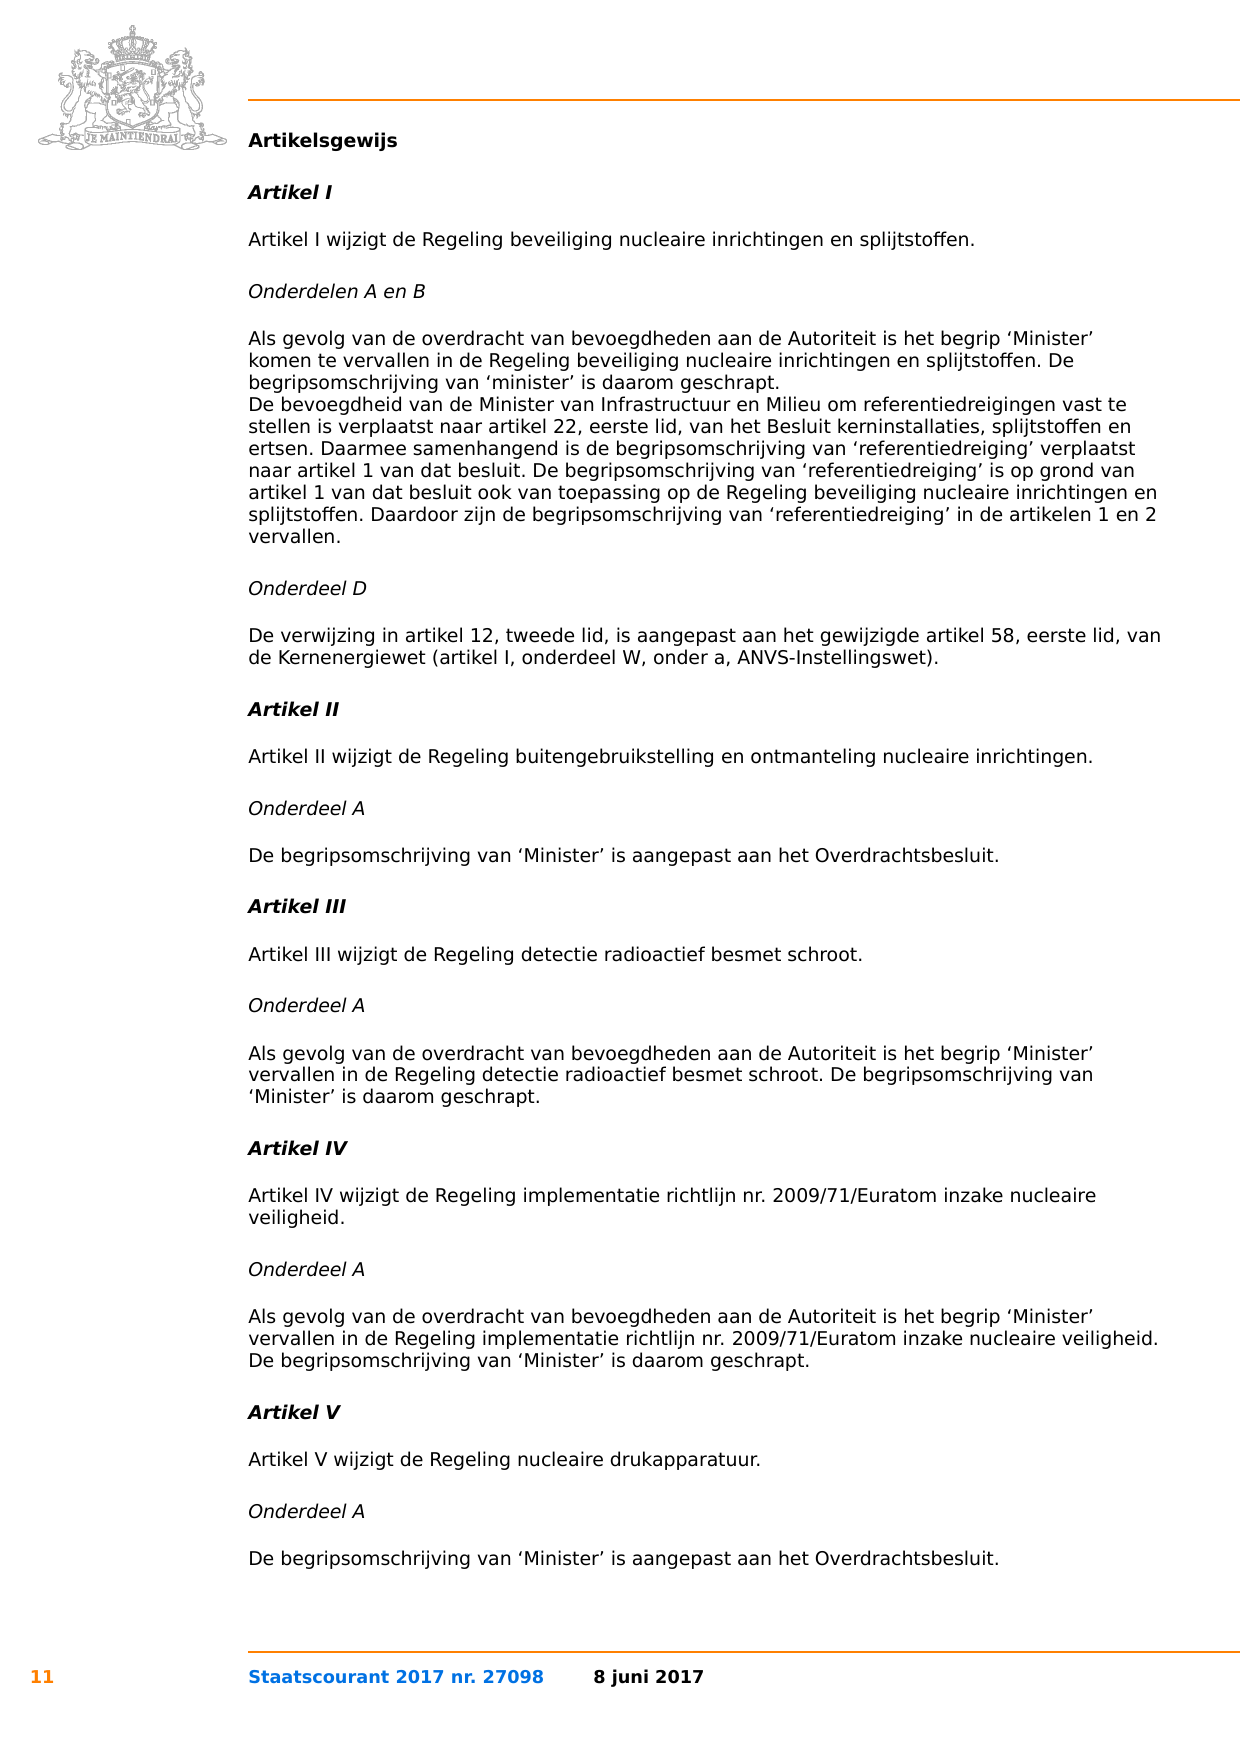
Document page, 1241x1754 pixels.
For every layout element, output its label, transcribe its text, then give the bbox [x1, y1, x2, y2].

subtitle Artikelsgewijs [248, 130, 1163, 152]
text Artikel IV wijzigt de Regeling implementatie richtlijn nr. 2009/71/Euratom inzake nucleaire veiligheid. [248, 1185, 1163, 1229]
text De bevoegdheid van de Minister van Infrastructuur en Milieu om referentiedreigingen vast te stellen is verplaatst naar artikel 22, eerste lid, van het Besluit kerninstallaties, splijtstoffen en ertsen. Daarmee samenhangend is de begripsomschrijving van ‘referentiedreiging’ verplaatst naar artikel 1 van dat besluit. De begripsomschrijving van ‘referentiedreiging’ is op grond van artikel 1 van dat besluit ook van toepassing op de Regeling beveiliging nucleaire inrichtingen en splijtstoffen. Daardoor zijn de begripsomschrijving van ‘referentiedreiging’ in de artikelen 1 en 2 vervallen. [248, 394, 1163, 548]
subtitle Artikel V [248, 1402, 1163, 1424]
text Artikel III wijzigt de Regeling detectie radioactief besmet schroot. [248, 943, 1163, 965]
text Als gevolg van de overdracht van bevoegdheden aan de Autoriteit is het begrip ‘Minister’ komen te vervallen in de Regeling beveiliging nucleaire inrichtingen en splijtstoffen. De begripsomschrijving van ‘minister’ is daarom geschrapt. [248, 328, 1163, 394]
subtitle Onderdeel A [248, 797, 1163, 819]
text De begripsomschrijving van ‘Minister’ is aangepast aan het Overdrachtsbesluit. [248, 844, 1163, 866]
subtitle Onderdeel A [248, 1259, 1163, 1281]
subtitle Onderdeel A [248, 995, 1163, 1017]
subtitle Onderdeel D [248, 578, 1163, 599]
picture [38, 25, 227, 150]
text Als gevolg van de overdracht van bevoegdheden aan de Autoriteit is het begrip ‘Minister’ vervallen in de Regeling detectie radioactief besmet schroot. De begripsomschrijving van ‘Minister’ is daarom geschrapt. [248, 1042, 1163, 1108]
text De begripsomschrijving van ‘Minister’ is aangepast aan het Overdrachtsbesluit. [248, 1548, 1163, 1570]
subtitle Artikel II [248, 698, 1163, 721]
text De verwijzing in artikel 12, tweede lid, is aangepast aan het gewijzigde artikel 58, eerste lid, van de Kernenergiewet (artikel I, onderdeel W, onder a, ANVS-Instellingswet). [248, 624, 1163, 668]
subtitle Artikel I [248, 182, 1163, 204]
text Artikel I wijzigt de Regeling beveiliging nucleaire inrichtingen en splijtstoffen. [248, 229, 1163, 251]
text Als gevolg van de overdracht van bevoegdheden aan de Autoriteit is het begrip ‘Minister’ vervallen in de Regeling implementatie richtlijn nr. 2009/71/Euratom inzake nucleaire veiligheid. De begripsomschrijving van ‘Minister’ is daarom geschrapt. [248, 1306, 1163, 1372]
subtitle Artikel III [248, 896, 1163, 918]
text Artikel II wijzigt de Regeling buitengebruikstelling en ontmanteling nucleaire inrichtingen. [248, 746, 1163, 767]
subtitle Onderdeel A [248, 1501, 1163, 1523]
subtitle Onderdelen A en B [248, 281, 1163, 303]
text Artikel V wijzigt de Regeling nucleaire drukapparatuur. [248, 1449, 1163, 1471]
subtitle Artikel IV [248, 1138, 1163, 1160]
